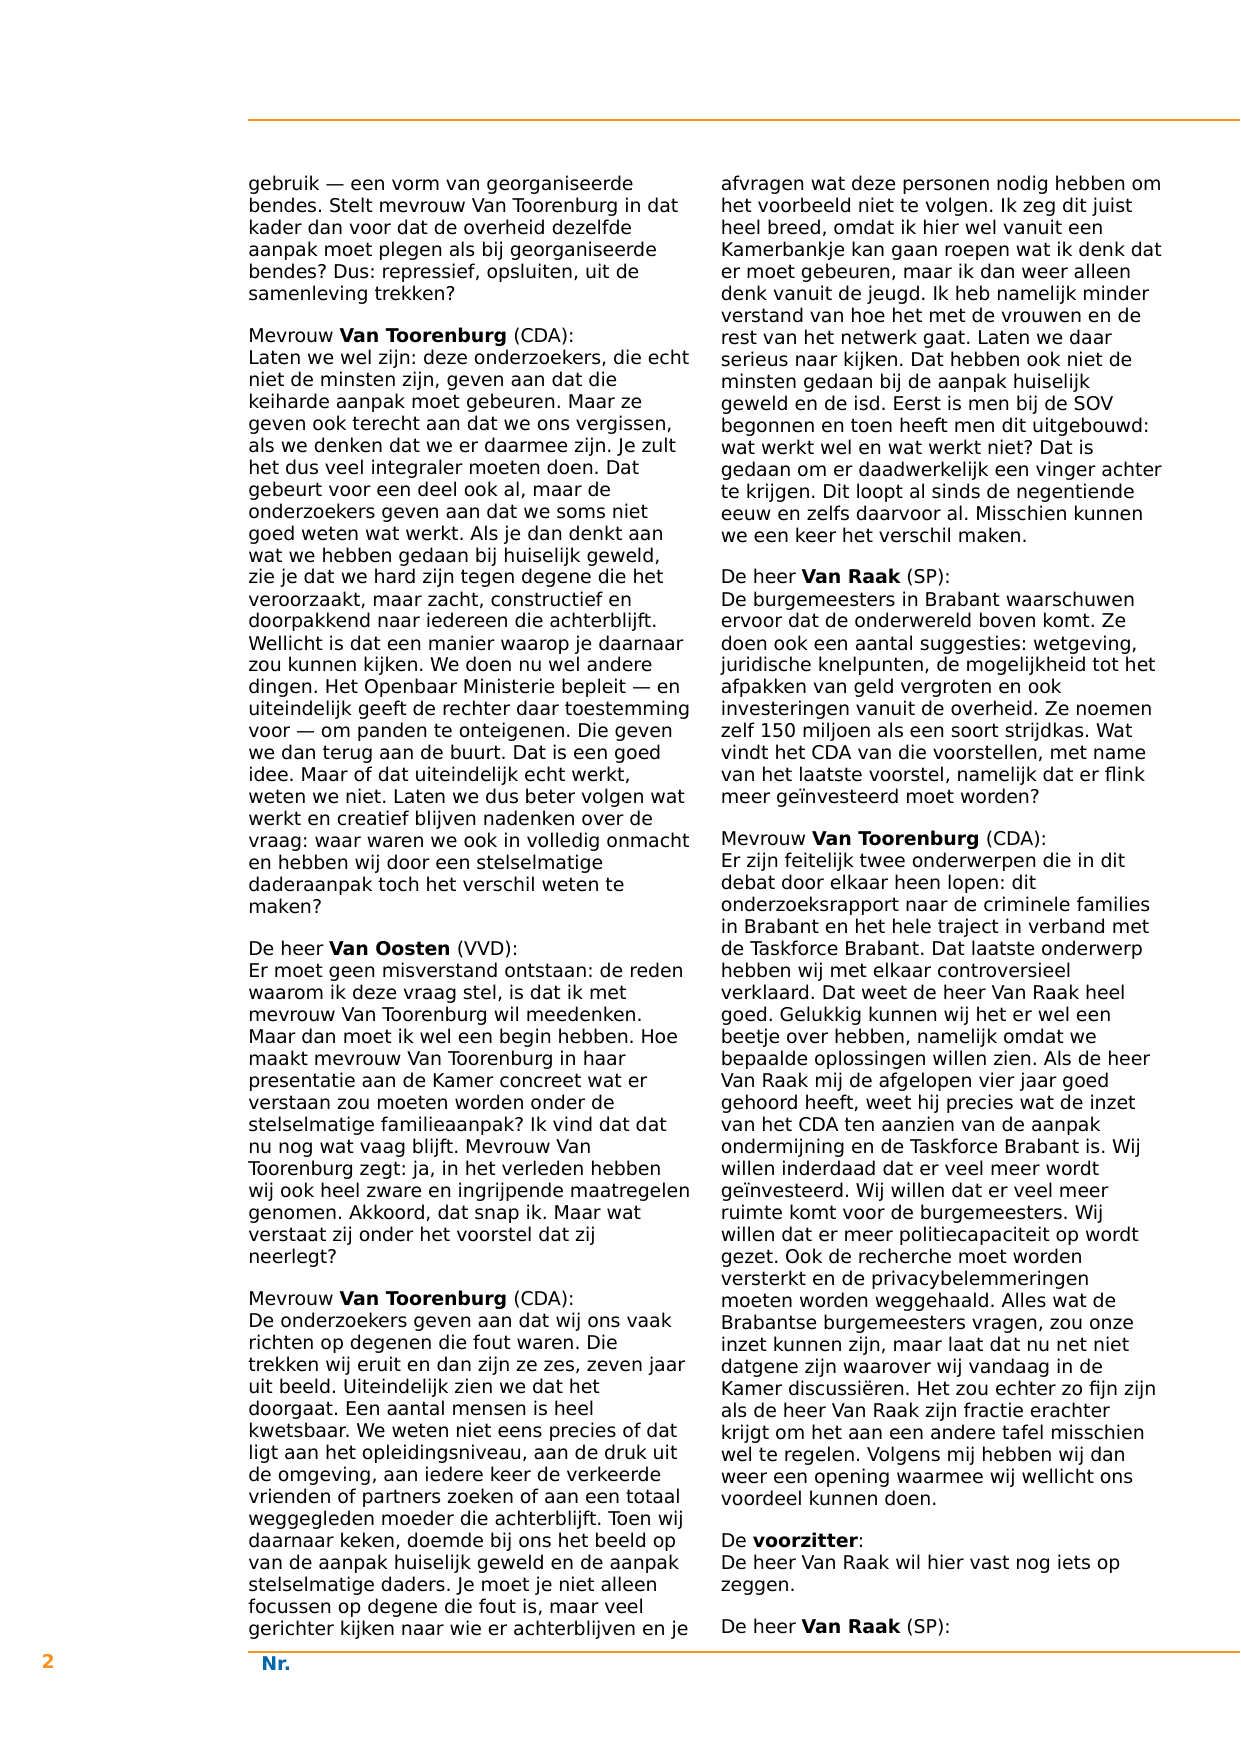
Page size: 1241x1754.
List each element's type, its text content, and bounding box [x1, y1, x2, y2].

text De burgemeesters in Brabant waarschuwen ervoor dat de onderwereld boven komt. Ze doen ook een aantal suggesties: wetgeving, juridische knelpunten, de mogelijkheid tot het afpakken van geld vergroten en ook investeringen vanuit de overheid. Ze noemen zelf 150 miljoen als een soort strijdkas. Wat vindt het CDA van die voorstellen, met name van het laatste voorstel, namelijk dat er flink meer geïnvesteerd moet worden? [721, 588, 1163, 808]
text Er moet geen misverstand ontstaan: de reden waarom ik deze vraag stel, is dat ik met mevrouw Van Toorenburg wil meedenken. Maar dan moet ik wel een begin hebben. Hoe maakt mevrouw Van Toorenburg in haar presentatie aan de Kamer concreet wat er verstaan zou moeten worden onder de stelselmatige familieaanpak? Ik vind dat dat nu nog wat vaag blijft. Mevrouw Van Toorenburg zegt: ja, in het verleden hebben wij ook heel zware en ingrijpende maatregelen genomen. Akkoord, dat snap ik. Maar wat verstaat zij onder het voorstel dat zij neerlegt? [248, 960, 691, 1268]
text afvragen wat deze personen nodig hebben om het voorbeeld niet te volgen. Ik zeg dit juist heel breed, omdat ik hier wel vanuit een Kamerbankje kan gaan roepen wat ik denk dat er moet gebeuren, maar ik dan weer alleen denk vanuit de jeugd. Ik heb namelijk minder verstand van hoe het met de vrouwen en de rest van het netwerk gaat. Laten we daar serieus naar kijken. Dat hebben ook niet de minsten gedaan bij de aanpak huiselijk geweld en de isd. Eerst is men bij de SOV begonnen en toen heeft men dit uitgebouwd: wat werkt wel en wat werkt niet? Dat is gedaan om er daadwerkelijk een vinger achter te krijgen. Dit loopt al sinds de negentiende eeuw en zelfs daarvoor al. Misschien kunnen we een keer het verschil maken. [721, 173, 1163, 546]
text Mevrouw Van Toorenburg (CDA): [721, 828, 1163, 850]
text Mevrouw Van Toorenburg (CDA): [248, 325, 691, 347]
text Laten we wel zijn: deze onderzoekers, die echt niet de minsten zijn, geven aan dat die keiharde aanpak moet gebeuren. Maar ze geven ook terecht aan dat we ons vergissen, als we denken dat we er daarmee zijn. Je zult het dus veel integraler moeten doen. Dat gebeurt voor een deel ook al, maar de onderzoekers geven aan dat we soms niet goed weten wat werkt. Als je dan denkt aan wat we hebben gedaan bij huiselijk geweld, zie je dat we hard zijn tegen degene die het veroorzaakt, maar zacht, constructief en doorpakkend naar iedereen die achterblijft. Wellicht is dat een manier waarop je daarnaar zou kunnen kijken. We doen nu wel andere dingen. Het Openbaar Ministerie bepleit — en uiteindelijk geeft de rechter daar toestemming voor — om panden te onteigenen. Die geven we dan terug aan de buurt. Dat is een goed idee. Maar of dat uiteindelijk echt werkt, weten we niet. Laten we dus beter volgen wat werkt en creatief blijven nadenken over de vraag: waar waren we ook in volledig onmacht en hebben wij door een stelselmatige daderaanpak toch het verschil weten te maken? [248, 347, 691, 918]
text De heer Van Raak (SP): [721, 566, 1163, 588]
text De onderzoekers geven aan dat wij ons vaak richten op degenen die fout waren. Die trekken wij eruit en dan zijn ze zes, zeven jaar uit beeld. Uiteindelijk zien we dat het doorgaat. Een aantal mensen is heel kwetsbaar. We weten niet eens precies of dat ligt aan het opleidingsniveau, aan de druk uit de omgeving, aan iedere keer de verkeerde vrienden of partners zoeken of aan een totaal weggegleden moeder die achterblijft. Toen wij daarnaar keken, doemde bij ons het beeld op van de aanpak huiselijk geweld en de aanpak stelselmatige daders. Je moet je niet alleen focussen op degene die fout is, maar veel gerichter kijken naar wie er achterblijven en je [248, 1310, 691, 1639]
text Mevrouw Van Toorenburg (CDA): [248, 1288, 691, 1310]
text De heer Van Raak wil hier vast nog iets op zeggen. [721, 1552, 1163, 1596]
text De voorzitter: [721, 1529, 1163, 1552]
text De heer Van Oosten (VVD): [248, 938, 691, 960]
text gebruik — een vorm van georganiseerde bendes. Stelt mevrouw Van Toorenburg in dat kader dan voor dat de overheid dezelfde aanpak moet plegen als bij georganiseerde bendes? Dus: repressief, opsluiten, uit de samenleving trekken? [248, 173, 691, 305]
text Er zijn feitelijk twee onderwerpen die in dit debat door elkaar heen lopen: dit onderzoeksrapport naar de criminele families in Brabant en het hele traject in verband met de Taskforce Brabant. Dat laatste onderwerp hebben wij met elkaar controversieel verklaard. Dat weet de heer Van Raak heel goed. Gelukkig kunnen wij het er wel een beetje over hebben, namelijk omdat we bepaalde oplossingen willen zien. Als de heer Van Raak mij de afgelopen vier jaar goed gehoord heeft, weet hij precies wat de inzet van het CDA ten aanzien van de aanpak ondermijning en de Taskforce Brabant is. Wij willen inderdaad dat er veel meer wordt geïnvesteerd. Wij willen dat er veel meer ruimte komt voor de burgemeesters. Wij willen dat er meer politiecapaciteit op wordt gezet. Ook de recherche moet worden versterkt en de privacybelemmeringen moeten worden weggehaald. Alles wat de Brabantse burgemeesters vragen, zou onze inzet kunnen zijn, maar laat dat nu net niet datgene zijn waarover wij vandaag in de Kamer discussiëren. Het zou echter zo fijn zijn als de heer Van Raak zijn fractie erachter krijgt om het aan een andere tafel misschien wel te regelen. Volgens mij hebben wij dan weer een opening waarmee wij wellicht ons voordeel kunnen doen. [721, 850, 1163, 1509]
text De heer Van Raak (SP): [721, 1616, 1163, 1637]
